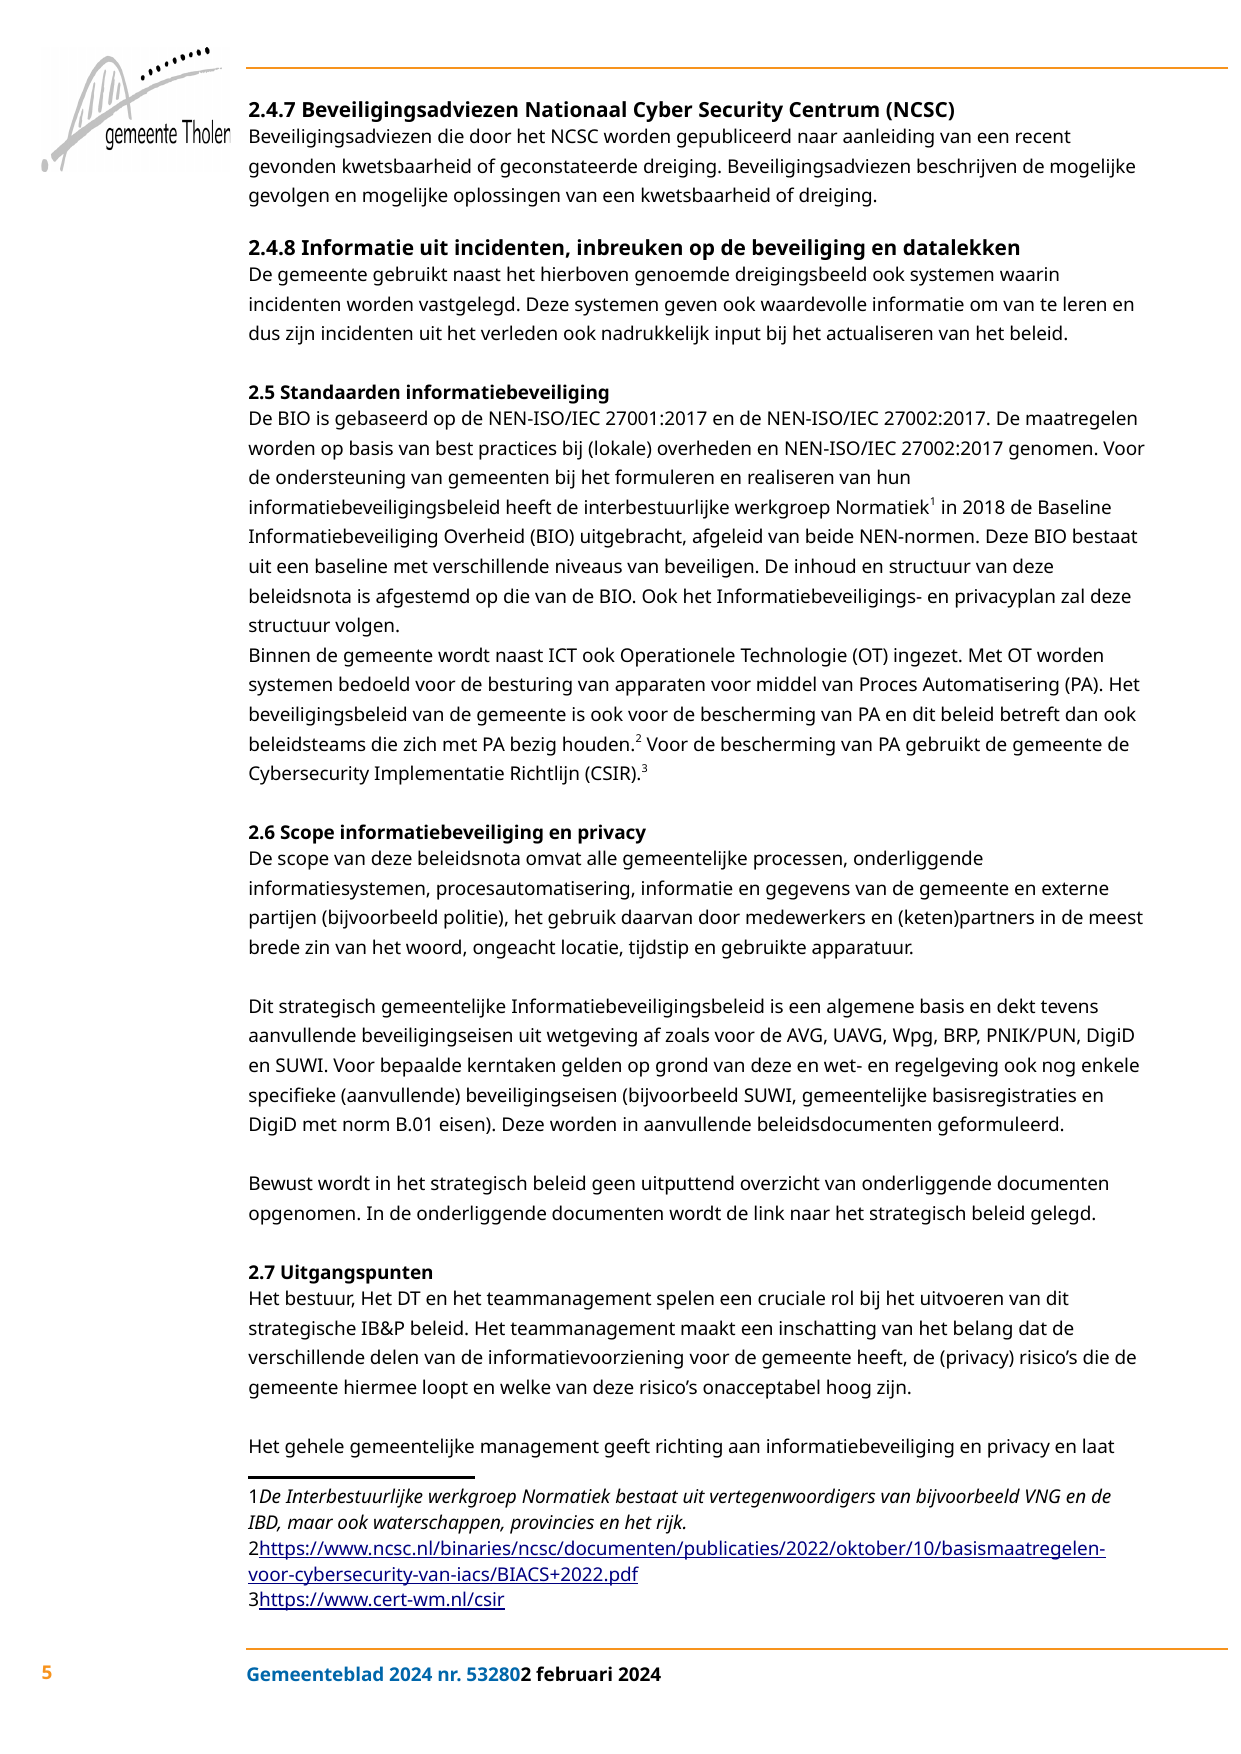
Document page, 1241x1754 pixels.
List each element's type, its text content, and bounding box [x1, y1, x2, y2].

text 2.7 Uitgangspunten [248, 1259, 1152, 1285]
text 2.4.8 Informatie uit incidenten, inbreuken op de beveiliging en datalekken [248, 233, 1152, 261]
text Dit strategisch gemeentelijke Informatiebeveiligingsbeleid is een algemene basis en dekt tevens aanvullende beveiligingseisen uit wetgeving af zoals voor de AVG, UAVG, Wpg, BRP, PNIK/PUN, DigiD en SUWI. Voor bepaalde kerntaken gelden op grond van deze en wet- en regelgeving ook nog enkele specifieke (aanvullende) beveiligingseisen (bijvoorbeeld SUWI, gemeentelijke basisregistraties en DigiD met norm B.01 eisen). Deze worden in aanvullende beleidsdocumenten geformuleerd. [248, 993, 1152, 1137]
text 2.4.7 Beveiligingsadviezen Nationaal Cyber Security Centrum (NCSC) [248, 95, 1152, 123]
text Beveiligingsadviezen die door het NCSC worden gepubliceerd naar aanleiding van een recent gevonden kwetsbaarheid of geconstateerde dreiging. Beveiligingsadviezen beschrijven de mogelijke gevolgen en mogelijke oplossingen van een kwetsbaarheid of dreiging. [248, 123, 1152, 208]
text Binnen de gemeente wordt naast ICT ook Operationele Technologie (OT) ingezet. Met OT worden systemen bedoeld voor de besturing van apparaten voor middel van Proces Automatisering (PA). Het beveiligingsbeleid van de gemeente is ook voor de bescherming van PA en dit beleid betreft dan ook beleidsteams die zich met PA bezig houden. Voor de bescherming van PA gebruikt de gemeente de Cybersecurity Implementatie Richtlijn (CSIR). [248, 642, 1152, 786]
text Bewust wordt in het strategisch beleid geen uitputtend overzicht van onderliggende documenten opgenomen. In de onderliggende documenten wordt de link naar het strategisch beleid gelegd. [248, 1171, 1152, 1226]
text https://www.ncsc.nl/binaries/ncsc/documenten/publicaties/2022/oktober/10/basismaatregelen-voor-cybersecurity-van-iacs/BIACS+2022.pdf [248, 1535, 1152, 1586]
text 2.6 Scope informatiebeveiliging en privacy [248, 819, 1152, 845]
text https://www.cert-wm.nl/csir [248, 1586, 1152, 1612]
picture [41, 47, 231, 172]
text De scope van deze beleidsnota omvat alle gemeentelijke processen, onderliggende informatiesystemen, procesautomatisering, informatie en gegevens van de gemeente en externe partijen (bijvoorbeeld politie), het gebruik daarvan door medewerkers en (keten)partners in de meest brede zin van het woord, ongeacht locatie, tijdstip en gebruikte apparatuur. [248, 845, 1152, 960]
text Het gehele gemeentelijke management geeft richting aan informatiebeveiliging en privacy en laat [248, 1433, 1152, 1459]
text 2.5 Standaarden informatiebeveiliging [248, 379, 1152, 405]
text De gemeente gebruikt naast het hierboven genoemde dreigingsbeeld ook systemen waarin incidenten worden vastgelegd. Deze systemen geven ook waardevolle informatie om van te leren en dus zijn incidenten uit het verleden ook nadrukkelijk input bij het actualiseren van het beleid. [248, 261, 1152, 346]
text De BIO is gebaseerd op de NEN-ISO/IEC 27001:2017 en de NEN-ISO/IEC 27002:2017. De maatregelen worden op basis van best practices bij (lokale) overheden en NEN-ISO/IEC 27002:2017 genomen. Voor de ondersteuning van gemeenten bij het formuleren en realiseren van hun informatiebeveiligingsbeleid heeft de interbestuurlijke werkgroep Normatiek in 2018 de Baseline Informatiebeveiliging Overheid (BIO) uitgebracht, afgeleid van beide NEN-normen. Deze BIO bestaat uit een baseline met verschillende niveaus van beveiligen. De inhoud en structuur van deze beleidsnota is afgestemd op die van de BIO. Ook het Informatiebeveiligings- en privacyplan zal deze structuur volgen. [248, 405, 1152, 638]
text De Interbestuurlijke werkgroep Normatiek bestaat uit vertegenwoordigers van bijvoorbeeld VNG en de IBD, maar ook waterschappen, provincies en het rijk. [248, 1483, 1152, 1535]
text Het bestuur, Het DT en het teammanagement spelen een cruciale rol bij het uitvoeren van dit strategische IB&P beleid. Het teammanagement maakt een inschatting van het belang dat de verschillende delen van de informatievoorziening voor de gemeente heeft, de (privacy) risico’s die de gemeente hiermee loopt en welke van deze risico’s onacceptabel hoog zijn. [248, 1285, 1152, 1399]
